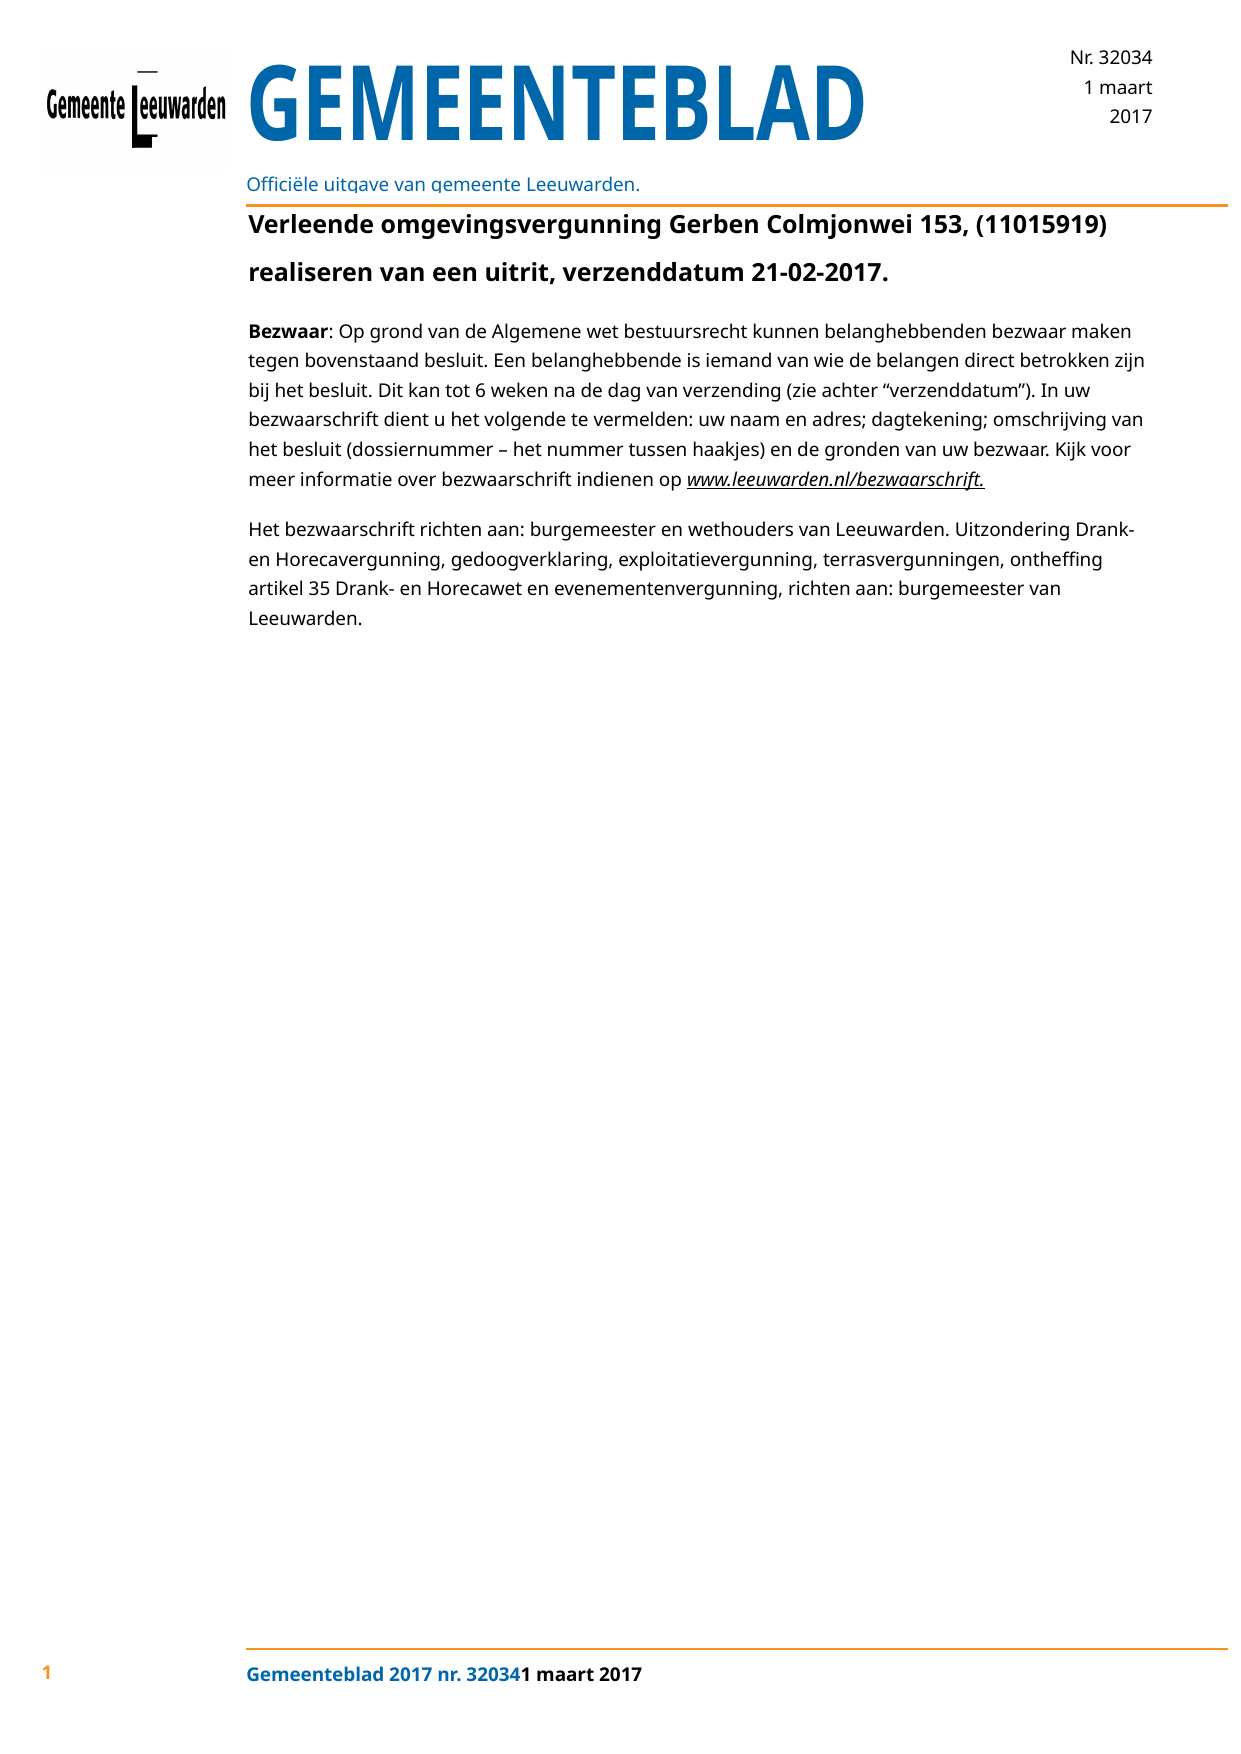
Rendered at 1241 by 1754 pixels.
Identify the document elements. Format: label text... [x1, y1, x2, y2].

text Bezwaar: Op grond van de Algemene wet bestuursrecht kunnen belanghebbenden bezwaar maken tegen bovenstaand besluit. Een belanghebbende is iemand van wie de belangen direct betrokken zijn bij het besluit. Dit kan tot 6 weken na de dag van verzending (zie achter “verzenddatum”). In uw bezwaarschrift dient u het volgende te vermelden: uw naam en adres; dagtekening; omschrijving van het besluit (dossiernummer – het nummer tussen haakjes) en de gronden van uw bezwaar. Kijk voor meer informatie over bezwaarschrift indienen op www.leeuwarden.nl/bezwaarschrift. [248, 318, 1152, 492]
text Verleende omgevingsvergunning Gerben Colmjonwei 153, (11015919) realiseren van een uitrit, verzenddatum 21-02-2017. [248, 207, 1152, 288]
picture [41, 47, 231, 172]
text Het bezwaarschrift richten aan: burgemeester en wethouders van Leeuwarden. Uitzondering Drank- en Horecavergunning, gedoogverklaring, exploitatievergunning, terrasvergunningen, ontheffing artikel 35 Drank- en Horecawet en evenementenvergunning, richten aan: burgemeester van Leeuwarden. [248, 516, 1152, 631]
